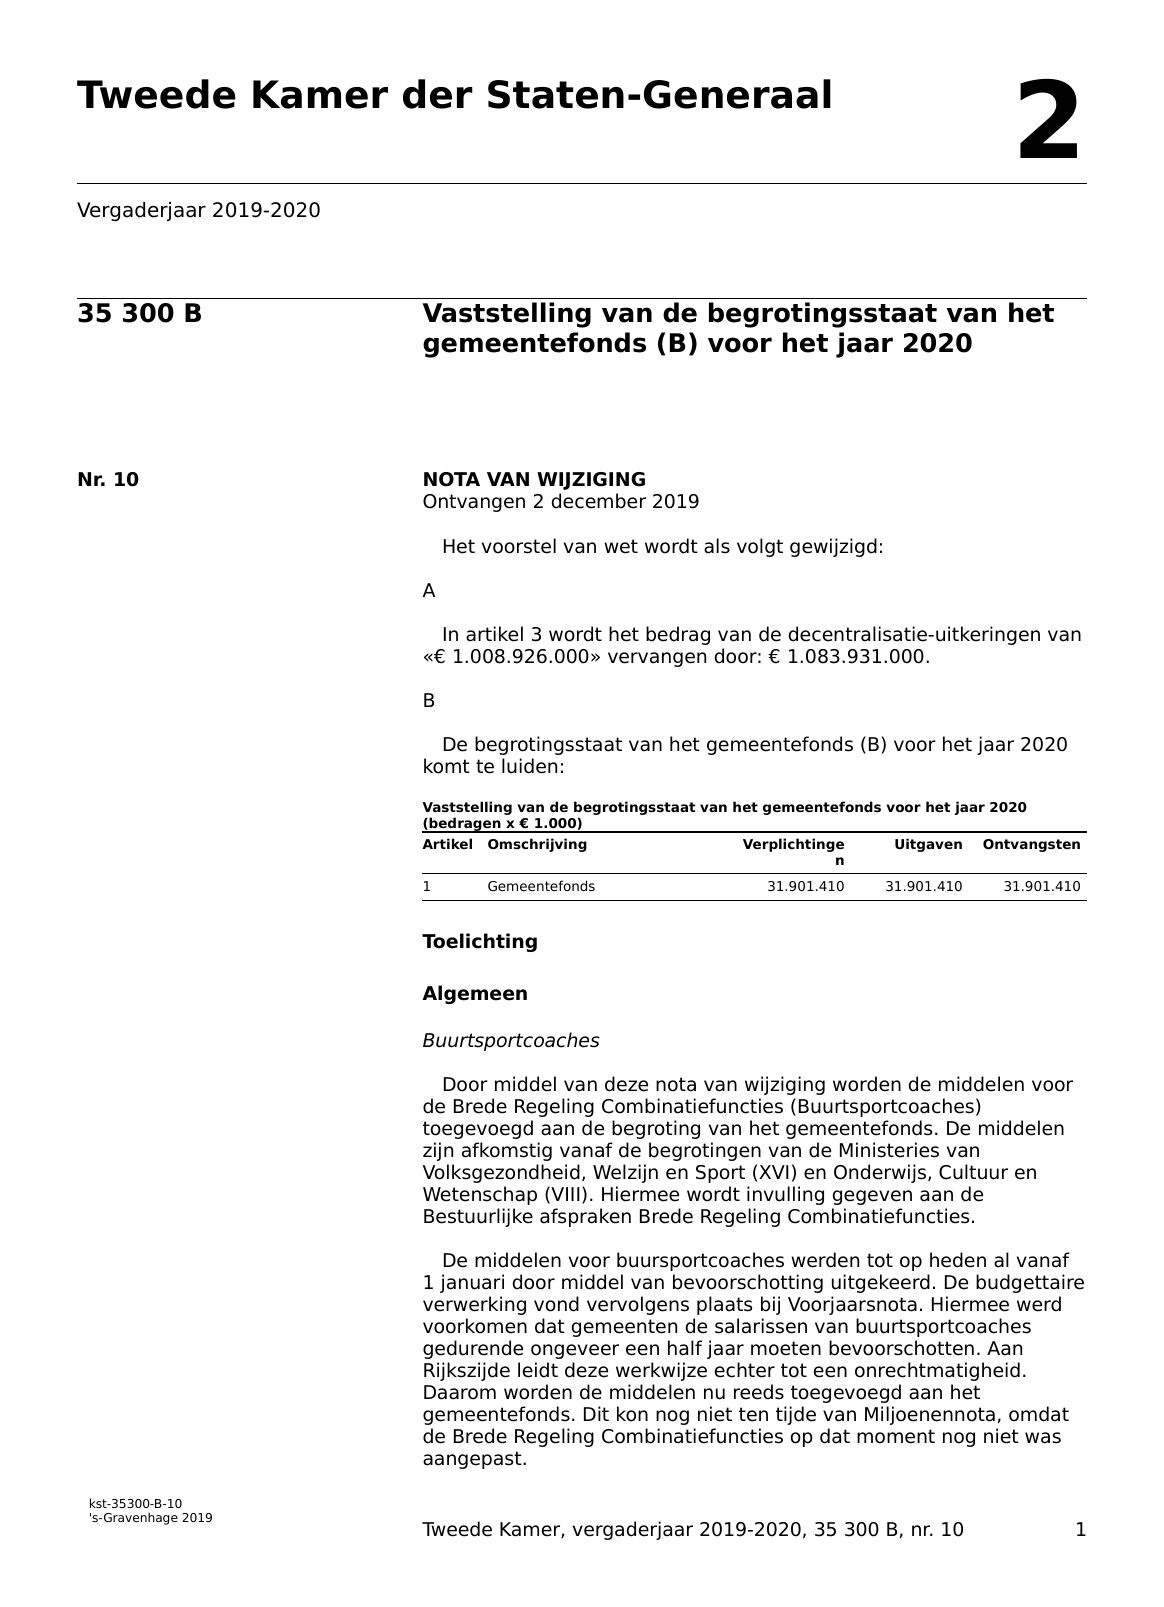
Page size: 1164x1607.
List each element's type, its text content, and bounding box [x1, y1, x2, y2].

subtitle Toelichting [422, 931, 1087, 952]
text Ontvangen 2 december 2019 [422, 491, 1087, 513]
table_header 2 [886, 59, 1087, 183]
text De middelen voor buursportcoaches werden tot op heden al vanaf 1 januari door middel van bevoorschotting uitgekeerd. De budgettaire verwerking vond vervolgens plaats bij Voorjaarsnota. Hiermee werd voorkomen dat gemeenten de salarissen van buurtsportcoaches gedurende ongeveer een half jaar moeten bevoorschotten. Aan Rijkszijde leidt deze werkwijze echter tot een onrechtmatigheid. Daarom worden de middelen nu reeds toegevoegd aan het gemeentefonds. Dit kon nog niet ten tijde van Miljoenennota, omdat de Brede Regeling Combinatiefuncties op dat moment nog niet was aangepast. [422, 1250, 1087, 1469]
table_cell Verplichtingen [732, 833, 850, 873]
table_cell 1 [422, 874, 481, 899]
text De begrotingsstaat van het gemeentefonds (B) voor het jaar 2020 komt te luiden: [422, 734, 1087, 778]
subtitle Algemeen [422, 982, 1087, 1004]
table_cell Ontvangsten [969, 833, 1087, 873]
text Door middel van deze nota van wijziging worden de middelen voor de Brede Regeling Combinatiefuncties (Buurtsportcoaches) toegevoegd aan de begroting van het gemeentefonds. De middelen zijn afkomstig vanaf de begrotingen van de Ministeries van Volksgezondheid, Welzijn en Sport (XVI) en Onderwijs, Cultuur en Wetenschap (VIII). Hiermee wordt invulling gegeven aan de Bestuurlijke afspraken Brede Regeling Combinatiefuncties. [422, 1074, 1087, 1227]
text kst-35300-B-10 [88, 1497, 323, 1511]
table_cell Artikel [422, 833, 481, 873]
subtitle A [422, 580, 1087, 602]
text Het voorstel van wet wordt als volgt gewijzigd: [422, 536, 1087, 557]
table_cell 31.901.410 [969, 874, 1087, 899]
subtitle 35 300 B Vaststelling van de begrotingsstaat van het gemeentefonds (B) voor het jaar 2020 [77, 299, 1087, 358]
subtitle B [422, 690, 1087, 712]
table_cell Uitgaven [850, 833, 968, 873]
table_cell 31.901.410 [732, 874, 850, 899]
table_cell Vergaderjaar 2019-2020 [77, 184, 1087, 298]
table_cell Omschrijving [481, 833, 732, 873]
table_cell Gemeentefonds [481, 874, 732, 899]
text In artikel 3 wordt het bedrag van de decentralisatie-uitkeringen van «€ 1.008.926.000» vervangen door: € 1.083.931.000. [422, 624, 1087, 668]
subtitle Nr. 10 NOTA VAN WIJZIGING [77, 469, 1087, 491]
table_cell 31.901.410 [850, 874, 968, 899]
subtitle Buurtsportcoaches [422, 1029, 1087, 1051]
table_header Vaststelling van de begrotingsstaat van het gemeentefonds voor het jaar 2020 (bedragen x € 1.000) [422, 800, 1087, 831]
table_header Tweede Kamer der Staten-Generaal [77, 59, 886, 183]
text 's-Gravenhage 2019 [88, 1511, 323, 1525]
